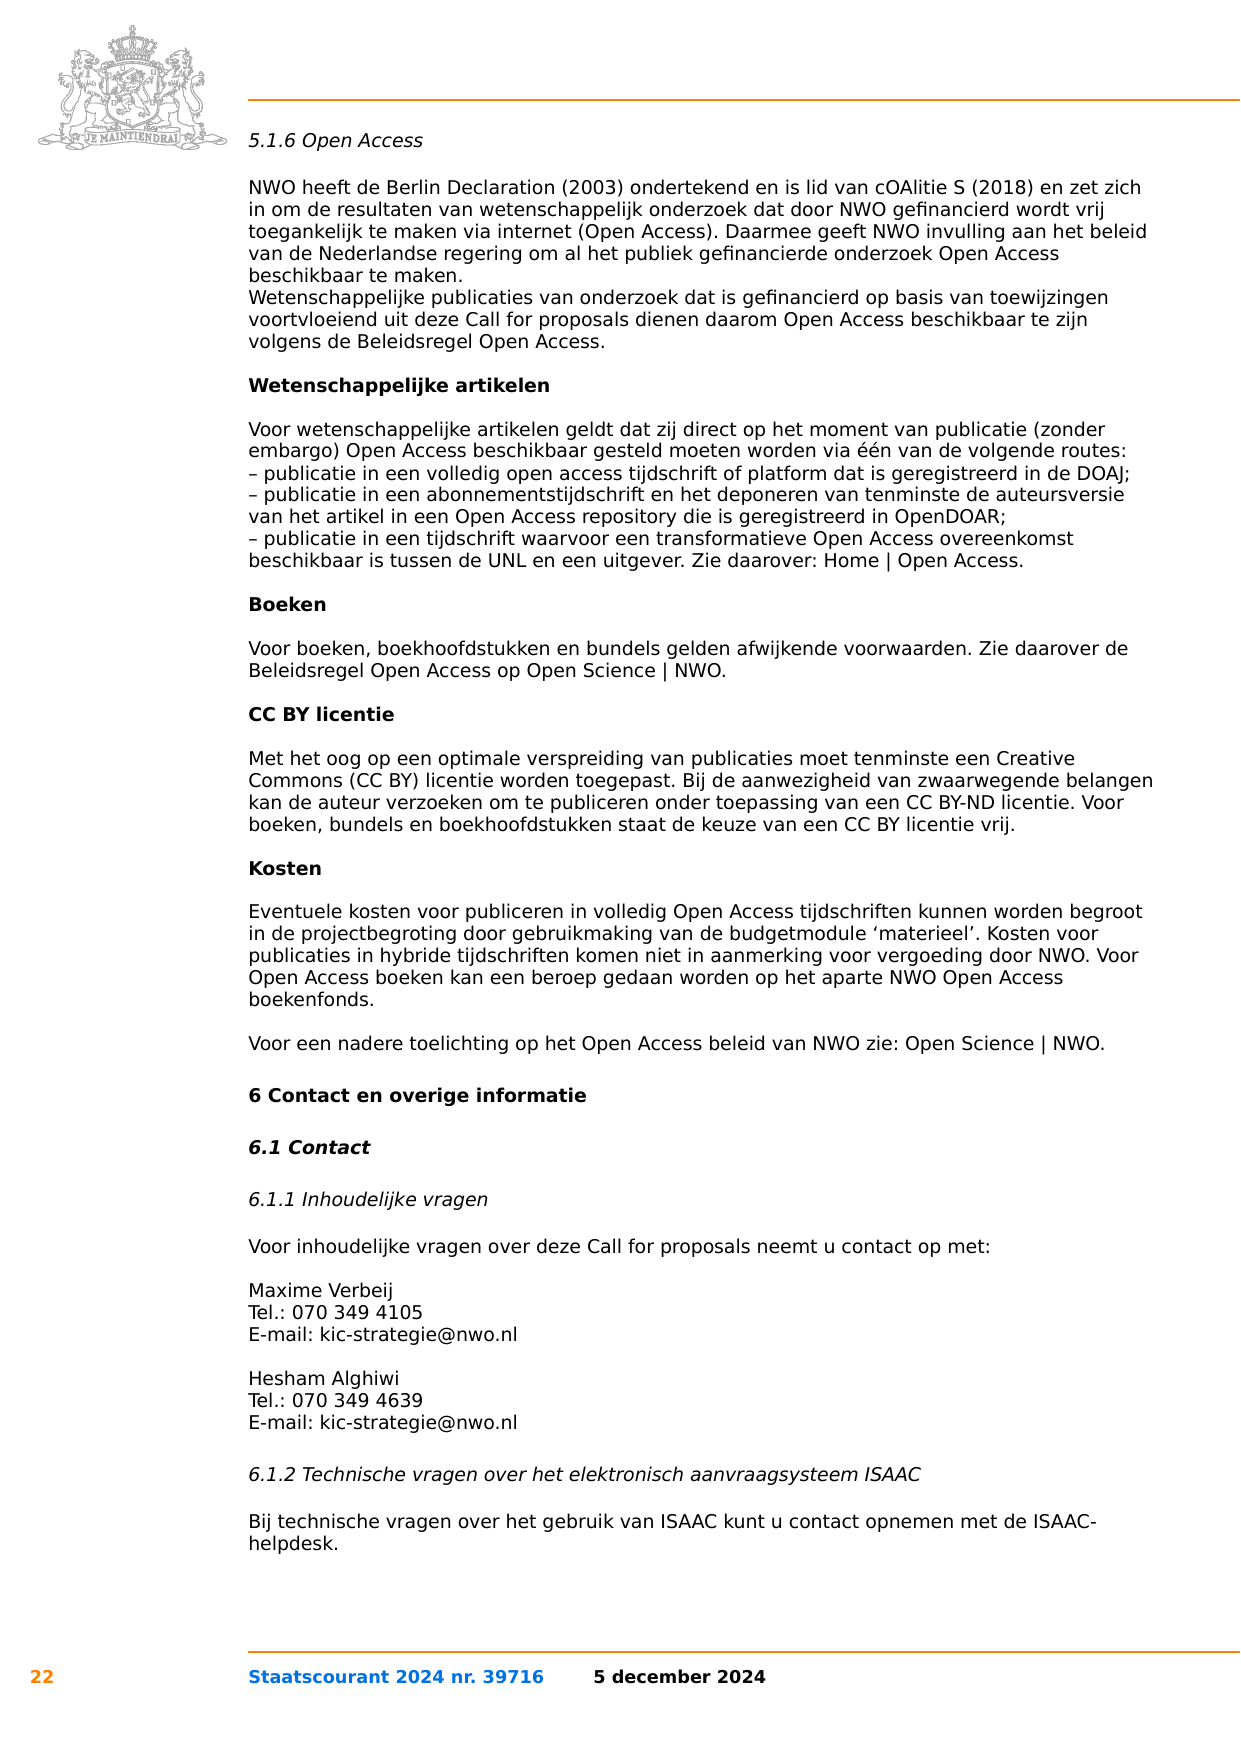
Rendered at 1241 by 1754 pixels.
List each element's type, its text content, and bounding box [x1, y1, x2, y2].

text Voor een nadere toelichting op het Open Access beleid van NWO zie: Open Science | NWO. [248, 1033, 1163, 1055]
text Eventuele kosten voor publiceren in volledig Open Access tijdschriften kunnen worden begroot in de projectbegroting door gebruikmaking van de budgetmodule ‘materieel’. Kosten voor publicaties in hybride tijdschriften komen niet in aanmerking voor vergoeding door NWO. Voor Open Access boeken kan een beroep gedaan worden op het aparte NWO Open Access boekenfonds. [248, 901, 1163, 1011]
subtitle 6 Contact en overige informatie [248, 1085, 1163, 1107]
text Voor wetenschappelijke artikelen geldt dat zij direct op het moment van publicatie (zonder embargo) Open Access beschikbaar gesteld moeten worden via één van de volgende routes: [248, 418, 1163, 462]
subtitle Kosten [248, 857, 1163, 879]
subtitle 6.1.2 Technische vragen over het elektronisch aanvraagsysteem ISAAC [248, 1464, 1163, 1486]
subtitle 6.1.1 Inhoudelijke vragen [248, 1189, 1163, 1211]
subtitle Boeken [248, 594, 1163, 616]
text Tel.: 070 349 4105 [248, 1302, 1163, 1324]
picture [38, 25, 227, 150]
text – publicatie in een abonnementstijdschrift en het deponeren van tenminste de auteursversie van het artikel in een Open Access repository die is geregistreerd in OpenDOAR; [248, 484, 1163, 528]
text NWO heeft de Berlin Declaration (2003) ondertekend en is lid van cOAlitie S (2018) en zet zich in om de resultaten van wetenschappelijk onderzoek dat door NWO gefinancierd wordt vrij toegankelijk te maken via internet (Open Access). Daarmee geeft NWO invulling aan het beleid van de Nederlandse regering om al het publiek gefinancierde onderzoek Open Access beschikbaar te maken. [248, 177, 1163, 287]
text Tel.: 070 349 4639 [248, 1390, 1163, 1412]
text Voor inhoudelijke vragen over deze Call for proposals neemt u contact op met: [248, 1236, 1163, 1258]
text Voor boeken, boekhoofdstukken en bundels gelden afwijkende voorwaarden. Zie daarover de Beleidsregel Open Access op Open Science | NWO. [248, 638, 1163, 682]
subtitle CC BY licentie [248, 704, 1163, 726]
text Maxime Verbeij [248, 1280, 1163, 1302]
subtitle 5.1.6 Open Access [248, 130, 1163, 152]
text Bij technische vragen over het gebruik van ISAAC kunt u contact opnemen met de ISAAC-helpdesk. [248, 1511, 1163, 1554]
text Wetenschappelijke publicaties van onderzoek dat is gefinancierd op basis van toewijzingen voortvloeiend uit deze Call for proposals dienen daarom Open Access beschikbaar te zijn volgens de Beleidsregel Open Access. [248, 287, 1163, 353]
text Hesham Alghiwi [248, 1368, 1163, 1390]
text E-mail: kic-strategie@nwo.nl [248, 1324, 1163, 1346]
subtitle Wetenschappelijke artikelen [248, 374, 1163, 397]
text – publicatie in een volledig open access tijdschrift of platform dat is geregistreerd in de DOAJ; [248, 462, 1163, 484]
subtitle 6.1 Contact [248, 1137, 1163, 1159]
text Met het oog op een optimale verspreiding van publicaties moet tenminste een Creative Commons (CC BY) licentie worden toegepast. Bij de aanwezigheid van zwaarwegende belangen kan de auteur verzoeken om te publiceren onder toepassing van een CC BY-ND licentie. Voor boeken, bundels en boekhoofdstukken staat de keuze van een CC BY licentie vrij. [248, 748, 1163, 836]
text E-mail: kic-strategie@nwo.nl [248, 1412, 1163, 1434]
text – publicatie in een tijdschrift waarvoor een transformatieve Open Access overeenkomst beschikbaar is tussen de UNL en een uitgever. Zie daarover: Home | Open Access. [248, 528, 1163, 572]
